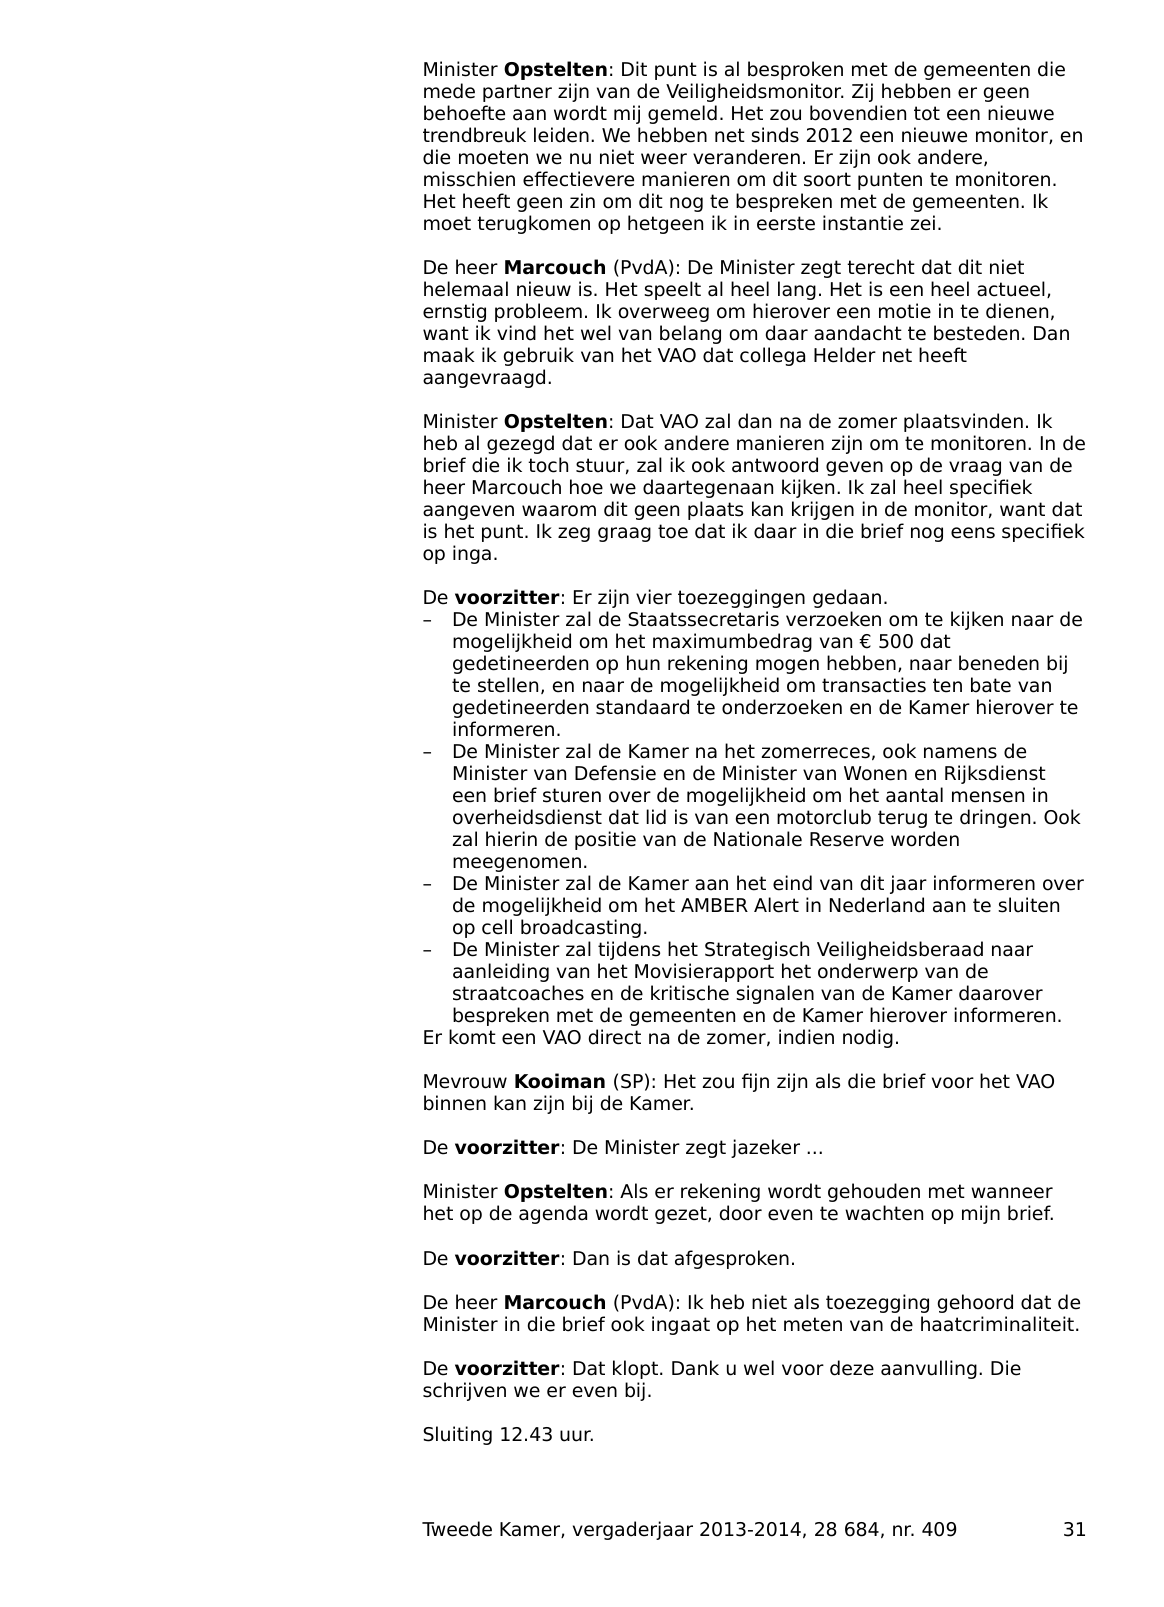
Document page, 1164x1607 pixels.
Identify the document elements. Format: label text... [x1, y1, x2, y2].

text Sluiting 12.43 uur. [422, 1424, 1087, 1446]
text Minister Opstelten: Dat VAO zal dan na de zomer plaatsvinden. Ik heb al gezegd dat er ook andere manieren zijn om te monitoren. In de brief die ik toch stuur, zal ik ook antwoord geven op de vraag van de heer Marcouch hoe we daartegenaan kijken. Ik zal heel specifiek aangeven waarom dit geen plaats kan krijgen in de monitor, want dat is het punt. Ik zeg graag toe dat ik daar in die brief nog eens specifiek op inga. [422, 411, 1087, 565]
text De voorzitter: Er zijn vier toezeggingen gedaan. [422, 587, 1087, 609]
text De heer Marcouch (PvdA): De Minister zegt terecht dat dit niet helemaal nieuw is. Het speelt al heel lang. Het is een heel actueel, ernstig probleem. Ik overweeg om hierover een motie in te dienen, want ik vind het wel van belang om daar aandacht te besteden. Dan maak ik gebruik van het VAO dat collega Helder net heeft aangevraagd. [422, 257, 1087, 389]
text – De Minister zal de Staatssecretaris verzoeken om te kijken naar de mogelijkheid om het maximumbedrag van € 500 dat gedetineerden op hun rekening mogen hebben, naar beneden bij te stellen, en naar de mogelijkheid om transacties ten bate van gedetineerden standaard te onderzoeken en de Kamer hierover te informeren. [422, 609, 1087, 741]
text Minister Opstelten: Dit punt is al besproken met de gemeenten die mede partner zijn van de Veiligheidsmonitor. Zij hebben er geen behoefte aan wordt mij gemeld. Het zou bovendien tot een nieuwe trendbreuk leiden. We hebben net sinds 2012 een nieuwe monitor, en die moeten we nu niet weer veranderen. Er zijn ook andere, misschien effectievere manieren om dit soort punten te monitoren. Het heeft geen zin om dit nog te bespreken met de gemeenten. Ik moet terugkomen op hetgeen ik in eerste instantie zei. [422, 59, 1087, 235]
text – De Minister zal tijdens het Strategisch Veiligheidsberaad naar aanleiding van het Movisierapport het onderwerp van de straatcoaches en de kritische signalen van de Kamer daarover bespreken met de gemeenten en de Kamer hierover informeren. [422, 939, 1087, 1027]
text Minister Opstelten: Als er rekening wordt gehouden met wanneer het op de agenda wordt gezet, door even te wachten op mijn brief. [422, 1181, 1087, 1225]
text – De Minister zal de Kamer aan het eind van dit jaar informeren over de mogelijkheid om het AMBER Alert in Nederland aan te sluiten op cell broadcasting. [422, 873, 1087, 939]
text De voorzitter: De Minister zegt jazeker ... [422, 1137, 1087, 1159]
text De voorzitter: Dan is dat afgesproken. [422, 1247, 1087, 1269]
text – De Minister zal de Kamer na het zomerreces, ook namens de Minister van Defensie en de Minister van Wonen en Rijksdienst een brief sturen over de mogelijkheid om het aantal mensen in overheidsdienst dat lid is van een motorclub terug te dringen. Ook zal hierin de positie van de Nationale Reserve worden meegenomen. [422, 741, 1087, 873]
text De voorzitter: Dat klopt. Dank u wel voor deze aanvulling. Die schrijven we er even bij. [422, 1358, 1087, 1402]
text Er komt een VAO direct na de zomer, indien nodig. [422, 1027, 1087, 1049]
text De heer Marcouch (PvdA): Ik heb niet als toezegging gehoord dat de Minister in die brief ook ingaat op het meten van de haatcriminaliteit. [422, 1292, 1087, 1336]
text Mevrouw Kooiman (SP): Het zou fijn zijn als die brief voor het VAO binnen kan zijn bij de Kamer. [422, 1071, 1087, 1115]
